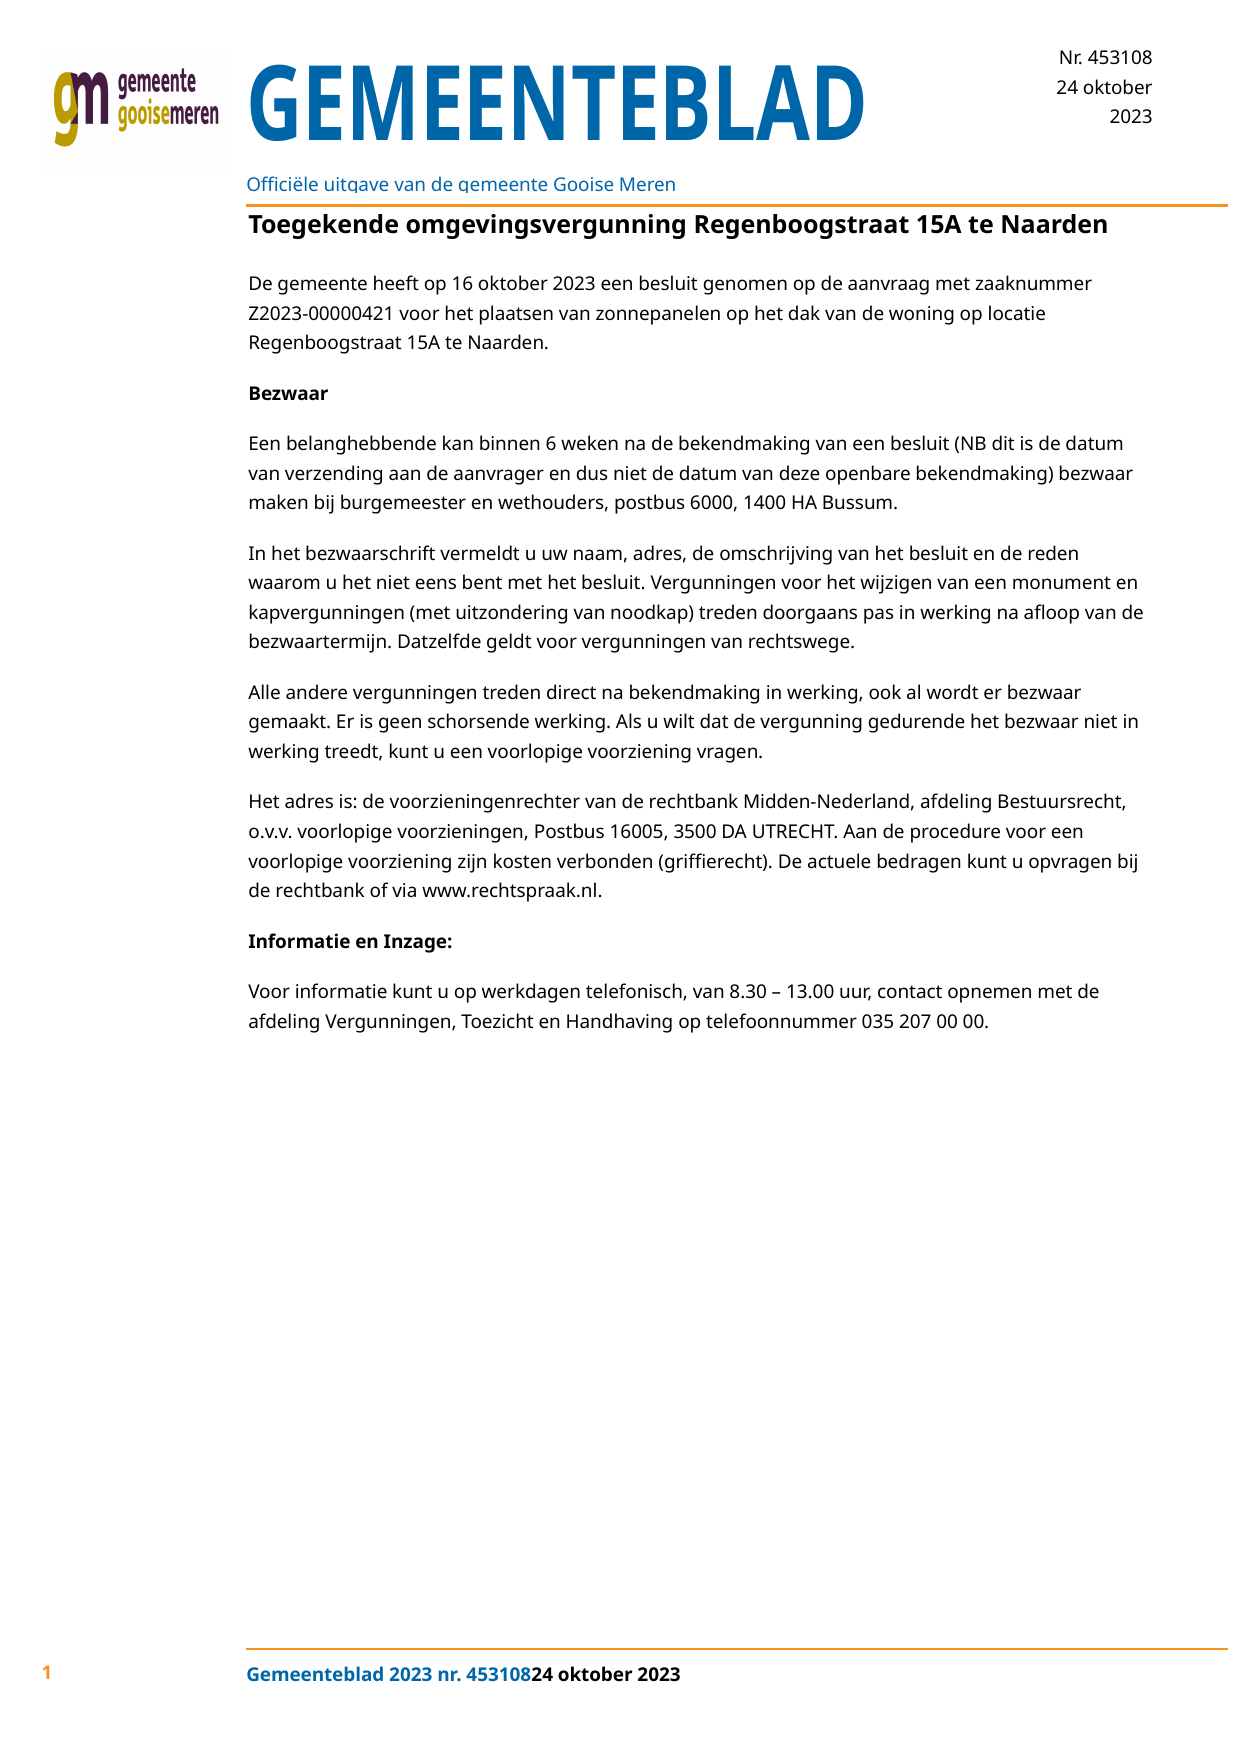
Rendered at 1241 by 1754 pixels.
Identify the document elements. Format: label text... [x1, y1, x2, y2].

text Informatie en Inzage: [248, 928, 1152, 953]
text De gemeente heeft op 16 oktober 2023 een besluit genomen op de aanvraag met zaaknummer Z2023-00000421 voor het plaatsen van zonnepanelen op het dak van de woning op locatie Regenboogstraat 15A te Naarden. [248, 270, 1152, 355]
text Alle andere vergunningen treden direct na bekendmaking in werking, ook al wordt er bezwaar gemaakt. Er is geen schorsende werking. Als u wilt dat de vergunning gedurende het bezwaar niet in werking treedt, kunt u een voorlopige voorziening vragen. [248, 679, 1152, 764]
picture [41, 47, 231, 172]
text Bezwaar [248, 380, 1152, 406]
text Toegekende omgevingsvergunning Regenboogstraat 15A te Naarden [248, 207, 1152, 241]
text Een belanghebbende kan binnen 6 weken na de bekendmaking van een besluit (NB dit is de datum van verzending aan de aanvrager en dus niet de datum van deze openbare bekendmaking) bezwaar maken bij burgemeester en wethouders, postbus 6000, 1400 HA Bussum. [248, 430, 1152, 515]
text Voor informatie kunt u op werkdagen telefonisch, van 8.30 – 13.00 uur, contact opnemen met de afdeling Vergunningen, Toezicht en Handhaving op telefoonnummer 035 207 00 00. [248, 978, 1152, 1033]
text In het bezwaarschrift vermeldt u uw naam, adres, de omschrijving van het besluit en de reden waarom u het niet eens bent met het besluit. Vergunningen voor het wijzigen van een monument en kapvergunningen (met uitzondering van noodkap) treden doorgaans pas in werking na afloop van de bezwaartermijn. Datzelfde geldt voor vergunningen van rechtswege. [248, 540, 1152, 654]
text Het adres is: de voorzieningenrechter van de rechtbank Midden-Nederland, afdeling Bestuursrecht, o.v.v. voorlopige voorzieningen, Postbus 16005, 3500 DA UTRECHT. Aan de procedure voor een voorlopige voorziening zijn kosten verbonden (griffierecht). De actuele bedragen kunt u opvragen bij de rechtbank of via www.rechtspraak.nl. [248, 789, 1152, 903]
